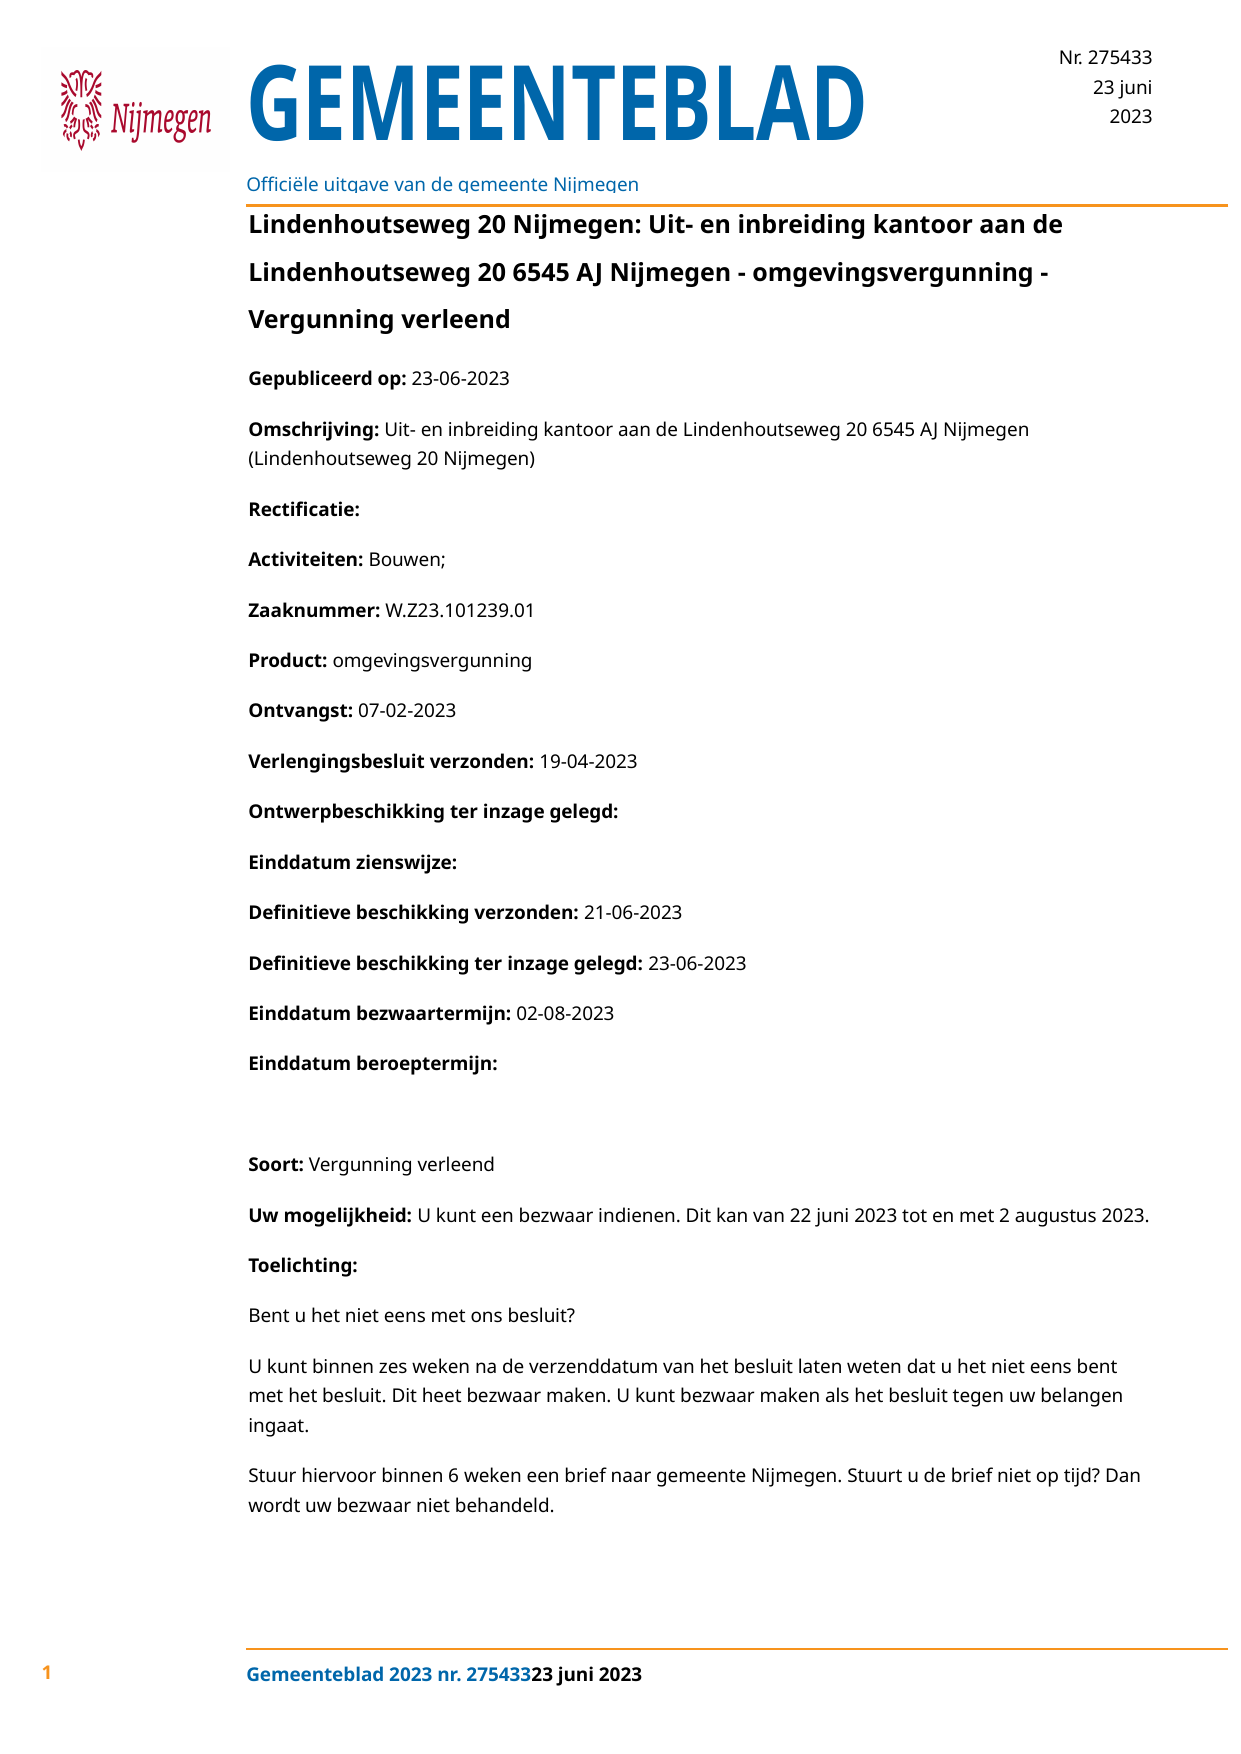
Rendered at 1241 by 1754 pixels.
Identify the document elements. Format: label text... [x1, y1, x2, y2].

text Verlengingsbesluit verzonden: 19-04-2023 [248, 748, 1152, 774]
picture [41, 47, 231, 172]
text Einddatum beroeptermijn: [248, 1051, 1152, 1076]
text Lindenhoutseweg 20 Nijmegen: Uit- en inbreiding kantoor aan de Lindenhoutseweg 20 6545 AJ Nijmegen - omgevingsvergunning - Vergunning verleend [248, 207, 1152, 336]
text Gepubliceerd op: 23-06-2023 [248, 366, 1152, 391]
text Ontwerpbeschikking ter inzage gelegd: [248, 798, 1152, 824]
text Toelichting: [248, 1252, 1152, 1278]
text Einddatum bezwaartermijn: 02-08-2023 [248, 1000, 1152, 1026]
text Rectificatie: [248, 496, 1152, 522]
text Ontvangst: 07-02-2023 [248, 698, 1152, 723]
text Bent u het niet eens met ons besluit? [248, 1303, 1152, 1328]
text Product: omgevingsvergunning [248, 647, 1152, 673]
text Activiteiten: Bouwen; [248, 546, 1152, 572]
text Omschrijving: Uit- en inbreiding kantoor aan de Lindenhoutseweg 20 6545 AJ Nijmegen (Lindenhoutseweg 20 Nijmegen) [248, 416, 1152, 471]
text U kunt binnen zes weken na de verzenddatum van het besluit laten weten dat u het niet eens bent met het besluit. Dit heet bezwaar maken. U kunt bezwaar maken als het besluit tegen uw belangen ingaat. [248, 1353, 1152, 1438]
text Definitieve beschikking ter inzage gelegd: 23-06-2023 [248, 950, 1152, 975]
text Zaaknummer: W.Z23.101239.01 [248, 597, 1152, 622]
text Einddatum zienswijze: [248, 849, 1152, 874]
text Soort: Vergunning verleend [248, 1151, 1152, 1177]
text Definitieve beschikking verzonden: 21-06-2023 [248, 899, 1152, 925]
text Stuur hiervoor binnen 6 weken een brief naar gemeente Nijmegen. Stuurt u de brief niet op tijd? Dan wordt uw bezwaar niet behandeld. [248, 1463, 1152, 1518]
text Uw mogelijkheid: U kunt een bezwaar indienen. Dit kan van 22 juni 2023 tot en met 2 augustus 2023. [248, 1202, 1152, 1227]
